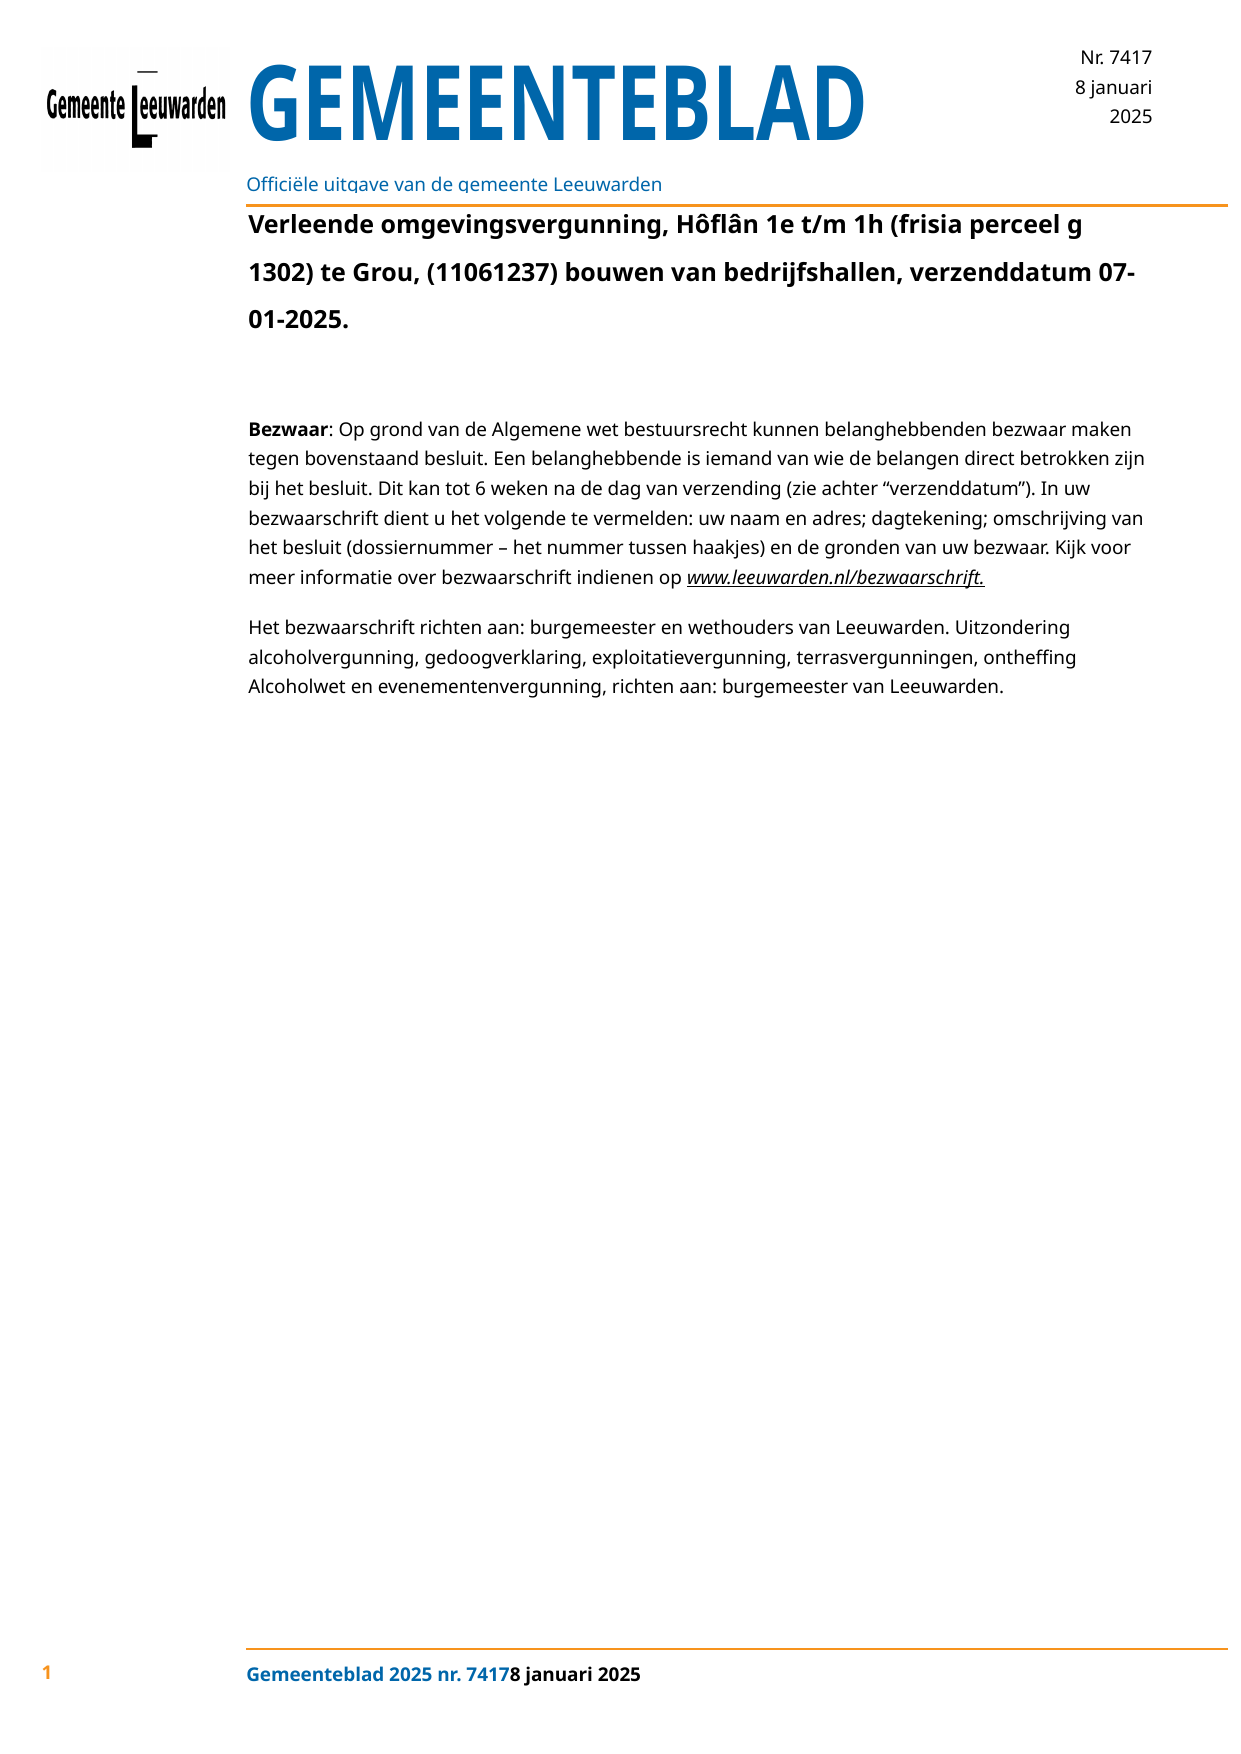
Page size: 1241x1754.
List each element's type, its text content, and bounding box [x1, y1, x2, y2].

picture [41, 47, 231, 172]
text Het bezwaarschrift richten aan: burgemeester en wethouders van Leeuwarden. Uitzondering alcoholvergunning, gedoogverklaring, exploitatievergunning, terrasvergunningen, ontheffing Alcoholwet en evenementenvergunning, richten aan: burgemeester van Leeuwarden. [248, 614, 1152, 699]
text Bezwaar: Op grond van de Algemene wet bestuursrecht kunnen belanghebbenden bezwaar maken tegen bovenstaand besluit. Een belanghebbende is iemand van wie de belangen direct betrokken zijn bij het besluit. Dit kan tot 6 weken na de dag van verzending (zie achter “verzenddatum”). In uw bezwaarschrift dient u het volgende te vermelden: uw naam en adres; dagtekening; omschrijving van het besluit (dossiernummer – het nummer tussen haakjes) en de gronden van uw bezwaar. Kijk voor meer informatie over bezwaarschrift indienen op www.leeuwarden.nl/bezwaarschrift. [248, 416, 1152, 589]
text Verleende omgevingsvergunning, Hôflân 1e t/m 1h (frisia perceel g 1302) te Grou, (11061237) bouwen van bedrijfshallen, verzenddatum 07-01-2025. [248, 207, 1152, 336]
